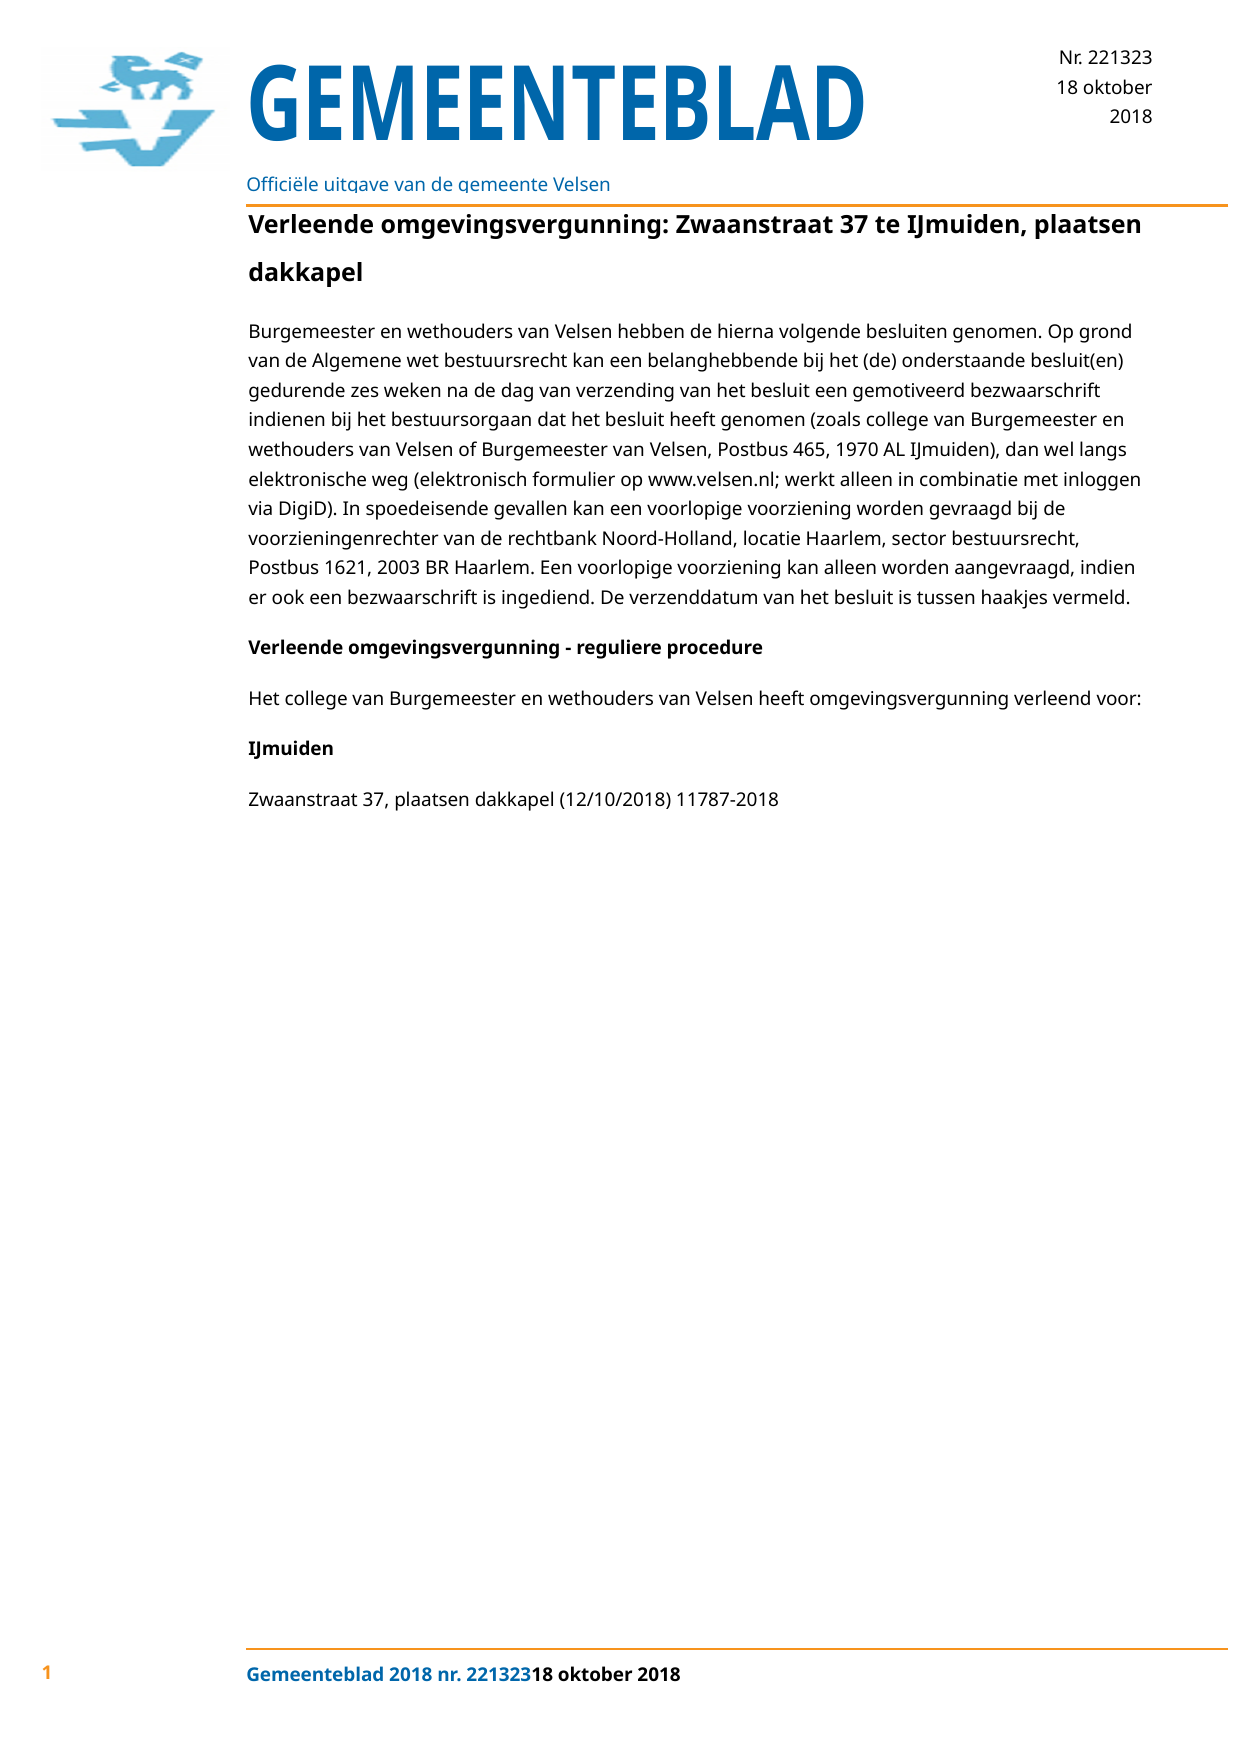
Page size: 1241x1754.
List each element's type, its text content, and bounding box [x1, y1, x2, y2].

text IJmuiden [248, 735, 1152, 761]
text Zwaanstraat 37, plaatsen dakkapel (12/10/2018) 11787-2018 [248, 786, 1152, 812]
text Verleende omgevingsvergunning - reguliere procedure [248, 634, 1152, 660]
text Het college van Burgemeester en wethouders van Velsen heeft omgevingsvergunning verleend voor: [248, 685, 1152, 711]
picture [41, 47, 231, 172]
text Burgemeester en wethouders van Velsen hebben de hierna volgende besluiten genomen. Op grond van de Algemene wet bestuursrecht kan een belanghebbende bij het (de) onderstaande besluit(en) gedurende zes weken na de dag van verzending van het besluit een gemotiveerd bezwaarschrift indienen bij het bestuursorgaan dat het besluit heeft genomen (zoals college van Burgemeester en wethouders van Velsen of Burgemeester van Velsen, Postbus 465, 1970 AL IJmuiden), dan wel langs elektronische weg (elektronisch formulier op www.velsen.nl; werkt alleen in combinatie met inloggen via DigiD). In spoedeisende gevallen kan een voorlopige voorziening worden gevraagd bij de voorzieningenrechter van de rechtbank Noord-Holland, locatie Haarlem, sector bestuursrecht, Postbus 1621, 2003 BR Haarlem. Een voorlopige voorziening kan alleen worden aangevraagd, indien er ook een bezwaarschrift is ingediend. De verzenddatum van het besluit is tussen haakjes vermeld. [248, 318, 1152, 610]
text Verleende omgevingsvergunning: Zwaanstraat 37 te IJmuiden, plaatsen dakkapel [248, 207, 1152, 288]
